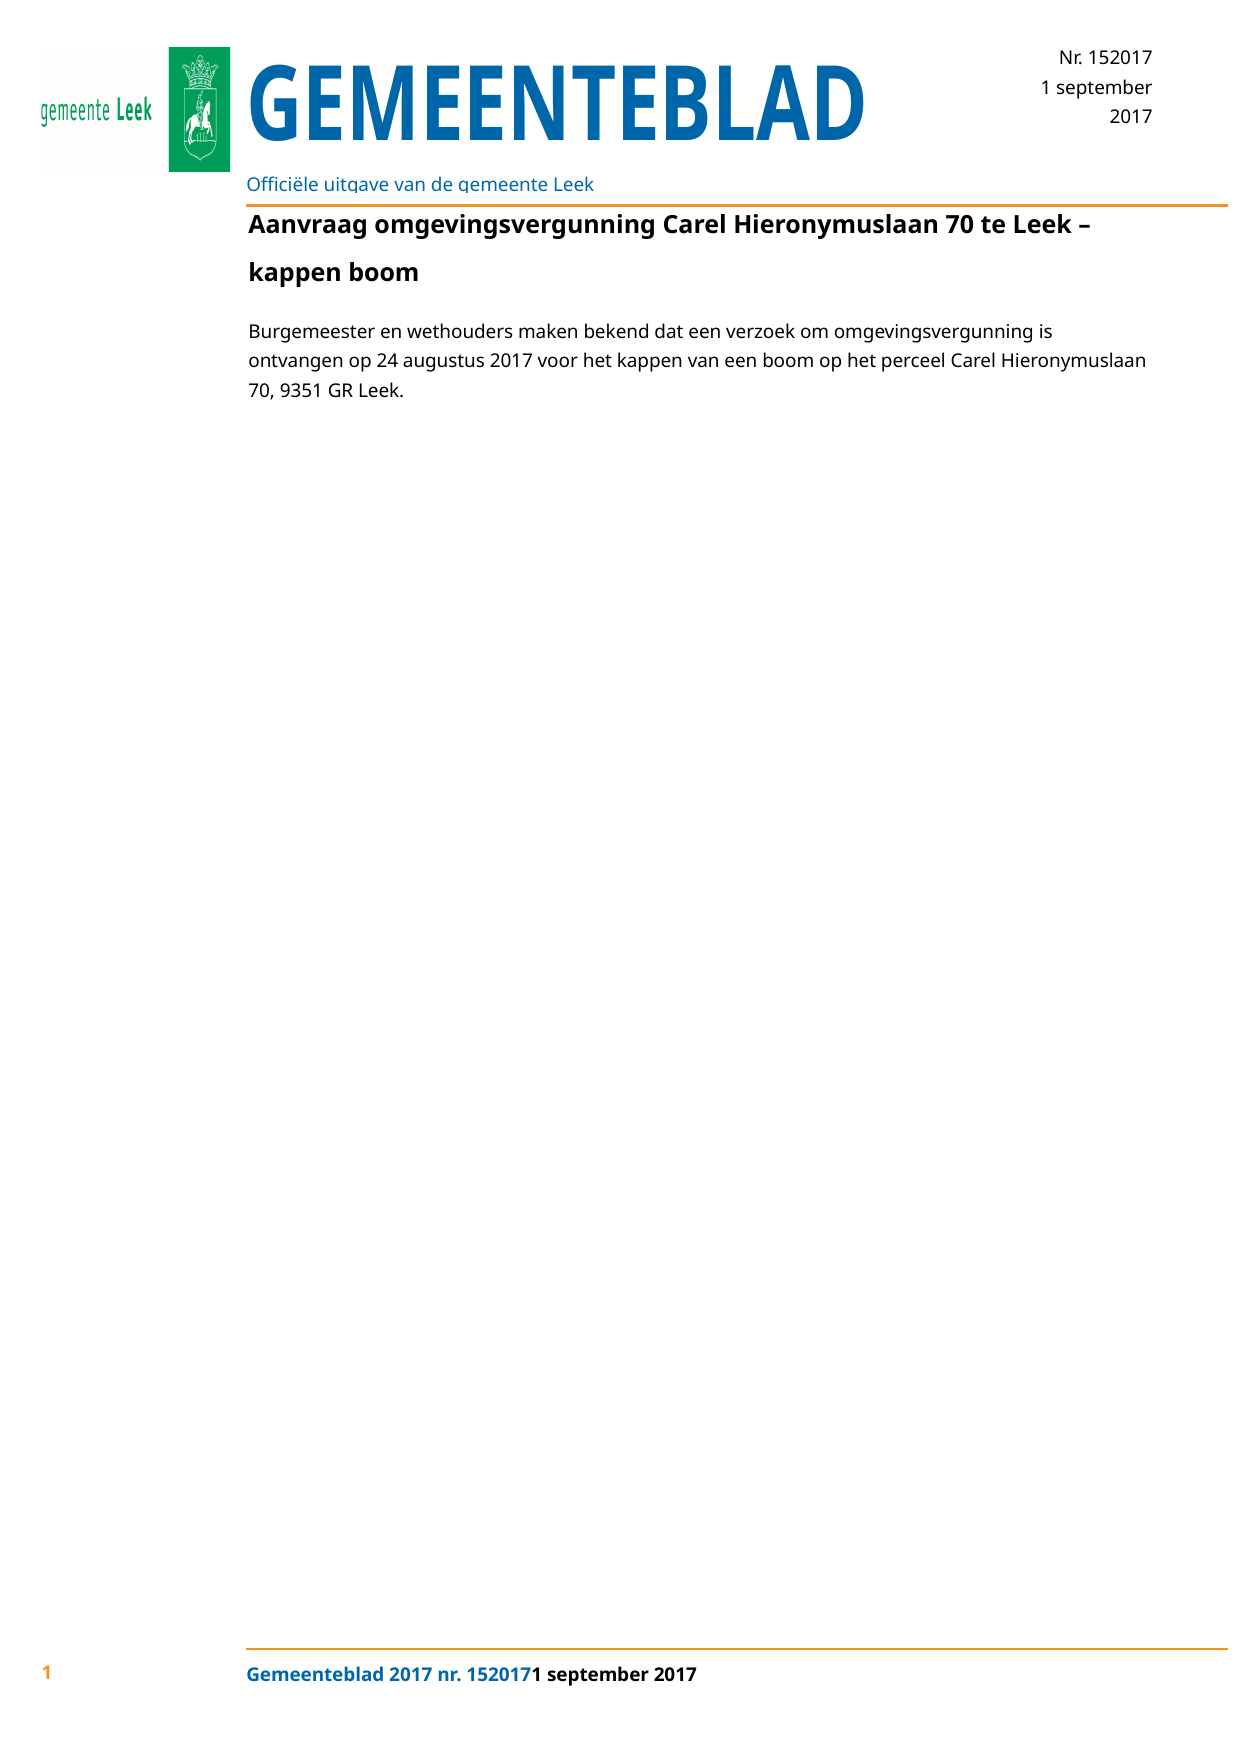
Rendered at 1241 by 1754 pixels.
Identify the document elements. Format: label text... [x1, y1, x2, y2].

picture [41, 47, 231, 172]
text Aanvraag omgevingsvergunning Carel Hieronymuslaan 70 te Leek – kappen boom [248, 207, 1152, 288]
text Burgemeester en wethouders maken bekend dat een verzoek om omgevingsvergunning is ontvangen op 24 augustus 2017 voor het kappen van een boom op het perceel Carel Hieronymuslaan 70, 9351 GR Leek. [248, 318, 1152, 403]
